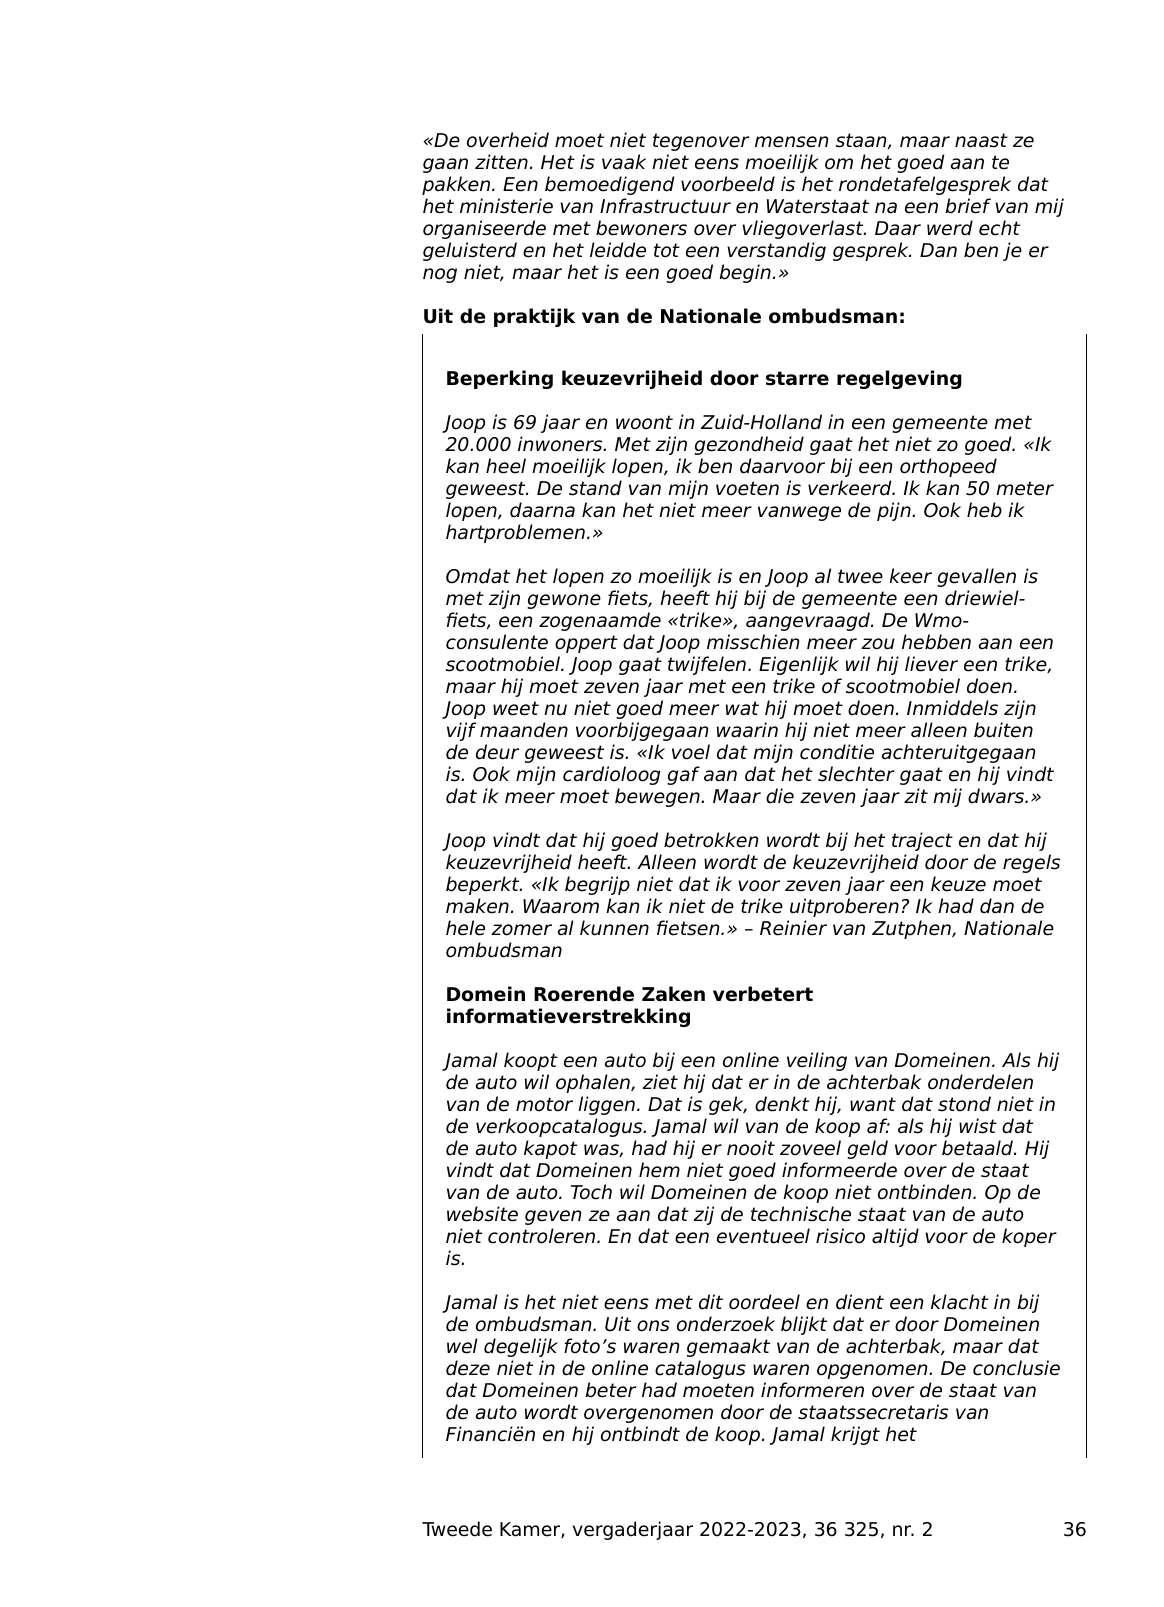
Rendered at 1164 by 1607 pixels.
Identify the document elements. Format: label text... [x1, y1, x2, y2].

subtitle Uit de praktijk van de Nationale ombudsman: [422, 306, 1087, 328]
subtitle «De overheid moet niet tegenover mensen staan, maar naast ze gaan zitten. Het is vaak niet eens moeilijk om het goed aan te pakken. Een bemoedigend voorbeeld is het rondetafelgesprek dat het ministerie van Infrastructuur en Waterstaat na een brief van mij organiseerde met bewoners over vliegoverlast. Daar werd echt geluisterd en het leidde tot een verstandig gesprek. Dan ben je er nog niet, maar het is een goed begin.» [422, 130, 1087, 284]
table_header Beperking keuzevrijheid door starre regelgeving Joop is 69 jaar en woont in Zuid-Holland in een gemeente met 20.000 inwoners. Met zijn gezondheid gaat het niet zo goed. «Ik kan heel moeilijk lopen, ik ben daarvoor bij een orthopeed geweest. De stand van mijn voeten is verkeerd. Ik kan 50 meter lopen, daarna kan het niet meer vanwege de pijn. Ook heb ik hartproblemen.» Omdat het lopen zo moeilijk is en Joop al twee keer gevallen is met zijn gewone fiets, heeft hij bij de gemeente een driewiel-fiets, een zogenaamde «trike», aangevraagd. De Wmo-consulente oppert dat Joop misschien meer zou hebben aan een scootmobiel. Joop gaat twijfelen. Eigenlijk wil hij liever een trike, maar hij moet zeven jaar met een trike of scootmobiel doen. Joop weet nu niet goed meer wat hij moet doen. Inmiddels zijn vijf maanden voorbijgegaan waarin hij niet meer alleen buiten de deur geweest is. «Ik voel dat mijn conditie achteruitgegaan is. Ook mijn cardioloog gaf aan dat het slechter gaat en hij vindt dat ik meer moet bewegen. Maar die zeven jaar zit mij dwars.» Joop vindt dat hij goed betrokken wordt bij het traject en dat hij keuzevrijheid heeft. Alleen wordt de keuzevrijheid door de regels beperkt. «Ik begrijp niet dat ik voor zeven jaar een keuze moet maken. Waarom kan ik niet de trike uitproberen? Ik had dan de hele zomer al kunnen fietsen.» – Reinier van Zutphen, Nationale ombudsman Domein Roerende Zaken verbetert informatieverstrekking Jamal koopt een auto bij een online veiling van Domeinen. Als hij de auto wil ophalen, ziet hij dat er in de achterbak onderdelen van de motor liggen. Dat is gek, denkt hij, want dat stond niet in de verkoopcatalogus. Jamal wil van de koop af: als hij wist dat de auto kapot was, had hij er nooit zoveel geld voor betaald. Hij vindt dat Domeinen hem niet goed informeerde over de staat van de auto. Toch wil Domeinen de koop niet ontbinden. Op de website geven ze aan dat zij de technische staat van de auto niet controleren. En dat een eventueel risico altijd voor de koper is. Jamal is het niet eens met dit oordeel en dient een klacht in bij de ombudsman. Uit ons onderzoek blijkt dat er door Domeinen wel degelijk foto’s waren gemaakt van de achterbak, maar dat deze niet in de online catalogus waren opgenomen. De conclusie dat Domeinen beter had moeten informeren over de staat van de auto wordt overgenomen door de staatssecretaris van Financiën en hij ontbindt de koop. Jamal krijgt het [423, 334, 1086, 1458]
